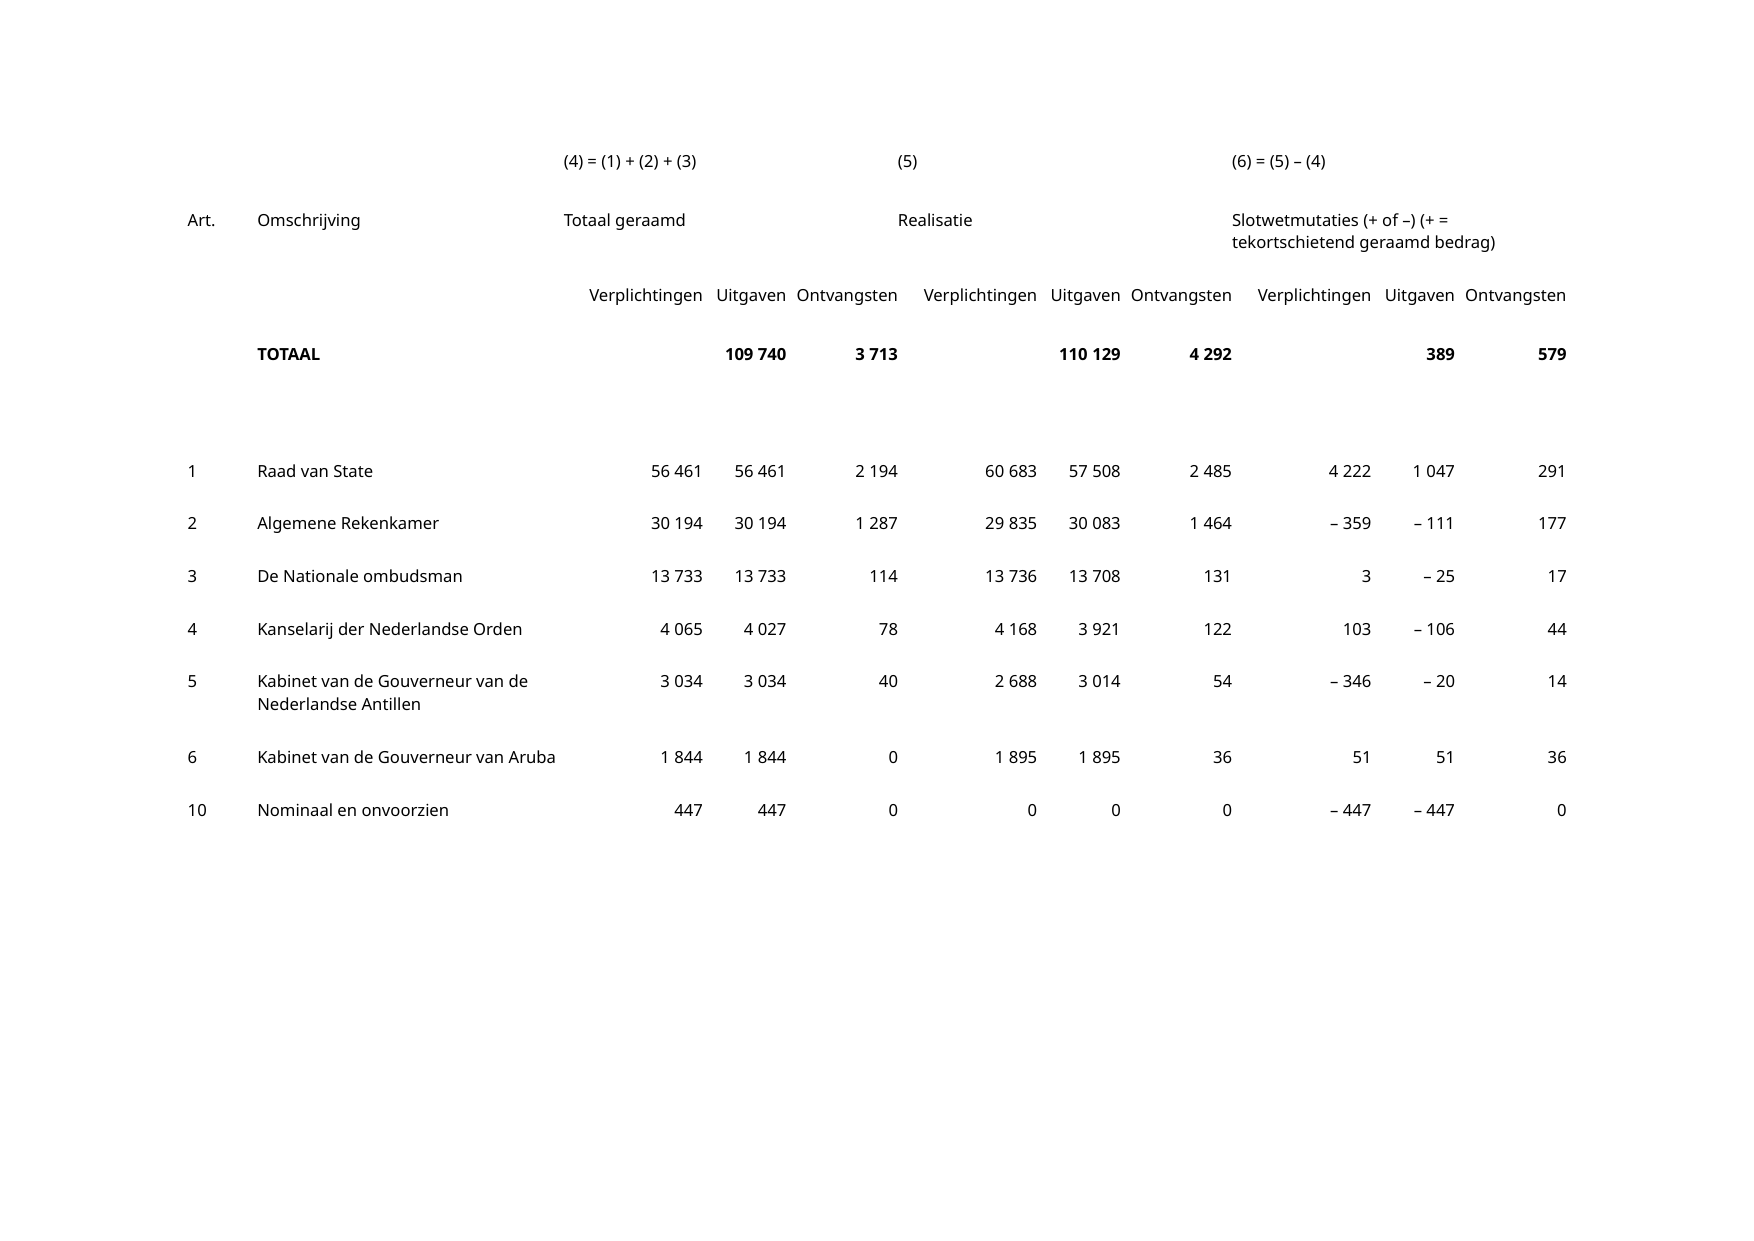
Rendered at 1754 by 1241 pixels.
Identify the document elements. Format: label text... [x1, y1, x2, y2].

table_cell [898, 342, 1037, 401]
table_cell 1 047 [1371, 459, 1455, 512]
table_cell – 447 [1232, 798, 1371, 851]
table_cell Slotwetmutaties (+ of –) (+ = tekortschietend geraamd bedrag) [1232, 209, 1566, 284]
table_cell 4 065 [564, 617, 703, 670]
table_cell 10 [188, 798, 257, 851]
table_cell – 447 [1371, 798, 1455, 851]
table_cell 51 [1232, 745, 1371, 798]
table_cell 13 736 [898, 565, 1037, 617]
table_header (6) = (5) – (4) [1232, 150, 1566, 208]
table_cell [1455, 401, 1566, 459]
table_cell Ontvangsten [1455, 284, 1566, 342]
table_cell Realisatie [898, 209, 1232, 284]
table_cell Ontvangsten [1121, 284, 1232, 342]
table_cell 3 921 [1037, 617, 1121, 670]
table_cell 51 [1371, 745, 1455, 798]
table_cell 56 461 [703, 459, 786, 512]
table_cell 177 [1455, 512, 1566, 564]
table_cell 57 508 [1037, 459, 1121, 512]
table_cell Verplichtingen [564, 284, 703, 342]
table_cell 3 [1232, 565, 1371, 617]
table_cell 36 [1121, 745, 1232, 798]
table_cell [188, 401, 257, 459]
table_cell 2 688 [898, 670, 1037, 745]
table_cell [188, 284, 257, 342]
table_cell 60 683 [898, 459, 1037, 512]
table_cell 54 [1121, 670, 1232, 745]
table_cell – 111 [1371, 512, 1455, 564]
table_cell TOTAAL [257, 342, 563, 401]
table_cell Ontvangsten [786, 284, 898, 342]
table_cell Algemene Rekenkamer [257, 512, 563, 564]
table_cell 29 835 [898, 512, 1037, 564]
table_cell 30 083 [1037, 512, 1121, 564]
table_cell 3 034 [703, 670, 786, 745]
table_cell 0 [1455, 798, 1566, 851]
table_cell 30 194 [703, 512, 786, 564]
table_cell – 25 [1371, 565, 1455, 617]
table_cell Verplichtingen [1232, 284, 1371, 342]
table_header (4) = (1) + (2) + (3) [564, 150, 898, 208]
table_cell [1232, 342, 1371, 401]
table_cell 4 [188, 617, 257, 670]
table_cell Verplichtingen [898, 284, 1037, 342]
table_cell [188, 342, 257, 401]
table_header [188, 150, 257, 208]
table_cell Kabinet van de Gouverneur van de Nederlandse Antillen [257, 670, 563, 745]
table_cell 40 [786, 670, 898, 745]
table_cell [898, 401, 1037, 459]
table_cell 1 895 [898, 745, 1037, 798]
table_cell 447 [564, 798, 703, 851]
table_cell 0 [1037, 798, 1121, 851]
table_cell 36 [1455, 745, 1566, 798]
table_cell 4 222 [1232, 459, 1371, 512]
table_cell 579 [1455, 342, 1566, 401]
table_cell 0 [786, 798, 898, 851]
table_cell 0 [898, 798, 1037, 851]
table_cell 13 733 [564, 565, 703, 617]
table_cell 2 194 [786, 459, 898, 512]
table_cell 114 [786, 565, 898, 617]
table_cell 1 [188, 459, 257, 512]
table_cell 13 733 [703, 565, 786, 617]
table_cell 0 [786, 745, 898, 798]
table_cell 78 [786, 617, 898, 670]
table_cell 4 292 [1121, 342, 1232, 401]
table_cell [257, 401, 563, 459]
table_cell 2 485 [1121, 459, 1232, 512]
table_cell 6 [188, 745, 257, 798]
table_cell 122 [1121, 617, 1232, 670]
table_cell 2 [188, 512, 257, 564]
table_cell – 106 [1371, 617, 1455, 670]
table_cell [703, 401, 786, 459]
table_cell Nominaal en onvoorzien [257, 798, 563, 851]
table_cell Kanselarij der Nederlandse Orden [257, 617, 563, 670]
table_cell [257, 284, 563, 342]
table_cell [1232, 401, 1371, 459]
table_cell 3 [188, 565, 257, 617]
table_cell [1371, 401, 1455, 459]
table_cell 131 [1121, 565, 1232, 617]
table_cell 291 [1455, 459, 1566, 512]
table_cell [564, 401, 703, 459]
table_cell 3 713 [786, 342, 898, 401]
table_cell 447 [703, 798, 786, 851]
table_cell 14 [1455, 670, 1566, 745]
table_cell – 20 [1371, 670, 1455, 745]
table_cell 17 [1455, 565, 1566, 617]
table_cell [1121, 401, 1232, 459]
table_cell Art. [188, 209, 257, 284]
table_cell 44 [1455, 617, 1566, 670]
table_header (5) [898, 150, 1232, 208]
table_cell 30 194 [564, 512, 703, 564]
table_cell Uitgaven [1371, 284, 1455, 342]
table_cell [564, 342, 703, 401]
table_cell 103 [1232, 617, 1371, 670]
table_cell – 359 [1232, 512, 1371, 564]
table_cell [786, 401, 898, 459]
table_cell 56 461 [564, 459, 703, 512]
table_cell De Nationale ombudsman [257, 565, 563, 617]
table_cell 5 [188, 670, 257, 745]
table_cell 1 844 [703, 745, 786, 798]
table_cell 1 464 [1121, 512, 1232, 564]
table_cell Raad van State [257, 459, 563, 512]
table_cell 3 014 [1037, 670, 1121, 745]
table_cell – 346 [1232, 670, 1371, 745]
table_header [257, 150, 563, 208]
table_cell 4 027 [703, 617, 786, 670]
table_cell 1 287 [786, 512, 898, 564]
table_cell 109 740 [703, 342, 786, 401]
table_cell 1 895 [1037, 745, 1121, 798]
table_cell [1037, 401, 1121, 459]
table_cell Uitgaven [703, 284, 786, 342]
table_cell 389 [1371, 342, 1455, 401]
table_cell 3 034 [564, 670, 703, 745]
table_cell Omschrijving [257, 209, 563, 284]
table_cell Uitgaven [1037, 284, 1121, 342]
table_cell 4 168 [898, 617, 1037, 670]
table_cell 1 844 [564, 745, 703, 798]
table_cell 110 129 [1037, 342, 1121, 401]
table_cell Totaal geraamd [564, 209, 898, 284]
table_cell 13 708 [1037, 565, 1121, 617]
table_cell 0 [1121, 798, 1232, 851]
table_cell Kabinet van de Gouverneur van Aruba [257, 745, 563, 798]
